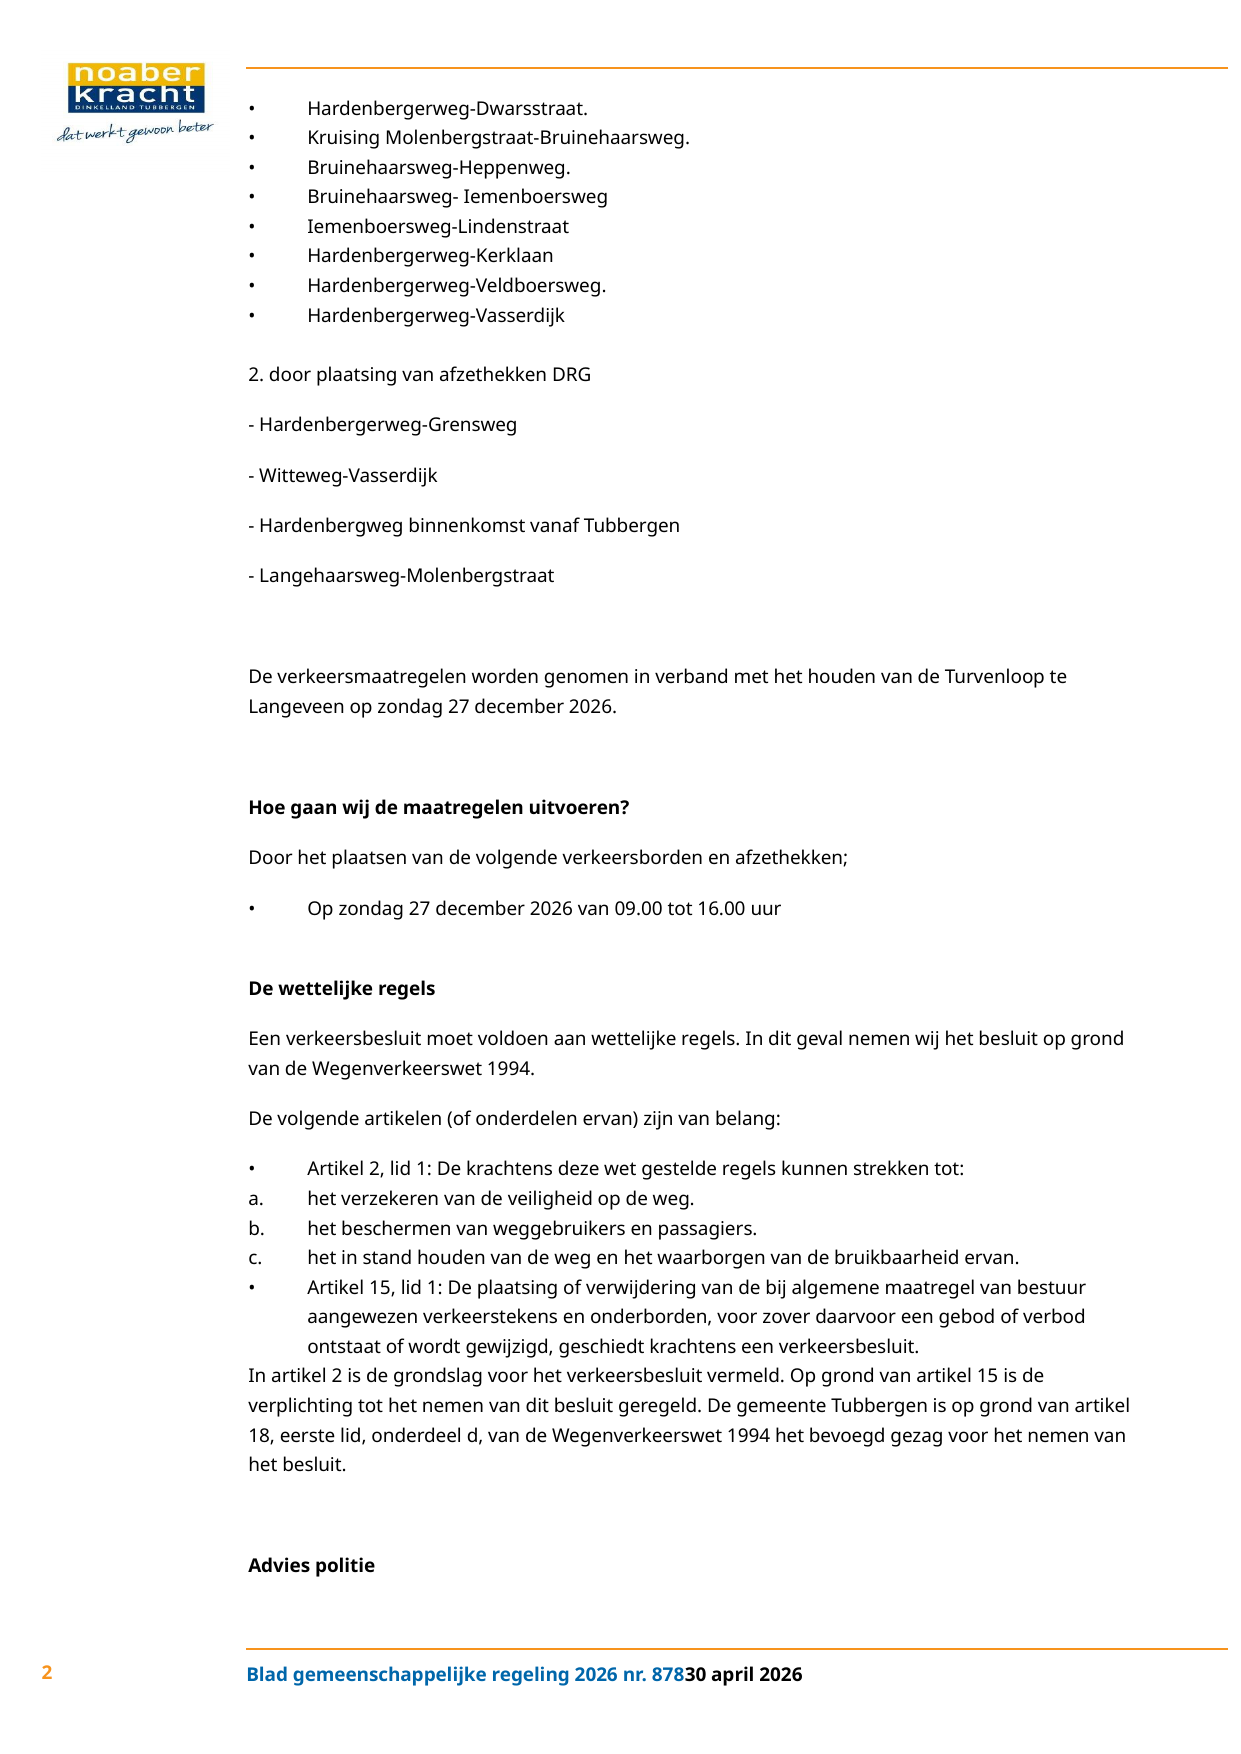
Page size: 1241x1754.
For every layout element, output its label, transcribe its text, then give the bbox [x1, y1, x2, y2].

list het verzekeren van de veiligheid op de weg. [248, 1185, 1152, 1211]
picture [41, 47, 231, 172]
text De volgende artikelen (of onderdelen ervan) zijn van belang: [248, 1105, 1152, 1131]
text Een verkeersbesluit moet voldoen aan wettelijke regels. In dit geval nemen wij het besluit op grond van de Wegenverkeerswet 1994. [248, 1025, 1152, 1081]
list Kruising Molenbergstraat-Bruinehaarsweg. [248, 124, 1152, 150]
text 2. door plaatsing van afzethekken DRG [248, 361, 1152, 387]
list Artikel 2, lid 1: De krachtens deze wet gestelde regels kunnen strekken tot: [248, 1156, 1152, 1181]
text Hoe gaan wij de maatregelen uitvoeren? [248, 794, 1152, 820]
text De wettelijke regels [248, 975, 1152, 1001]
list Bruinehaarsweg- Iemenboersweg [248, 183, 1152, 209]
list het in stand houden van de weg en het waarborgen van de bruikbaarheid ervan. [248, 1244, 1152, 1270]
list Hardenbergerweg-Vasserdijk [248, 302, 1152, 328]
text Door het plaatsen van de volgende verkeersborden en afzethekken; [248, 844, 1152, 870]
list Hardenbergerweg-Dwarsstraat. [248, 95, 1152, 121]
list Hardenbergerweg-Kerklaan [248, 243, 1152, 268]
list Hardenbergerweg-Veldboersweg. [248, 272, 1152, 298]
list het beschermen van weggebruikers en passagiers. [248, 1215, 1152, 1241]
list Artikel 15, lid 1: De plaatsing of verwijdering van de bij algemene maatregel van bestuur aangewezen verkeerstekens en onderborden, voor zover daarvoor een gebod of verbod ontstaat of wordt gewijzigd, geschiedt krachtens een verkeersbesluit. [248, 1274, 1152, 1359]
text - Langehaarsweg-Molenbergstraat [248, 563, 1152, 588]
list Bruinehaarsweg-Heppenweg. [248, 154, 1152, 180]
text Advies politie [248, 1552, 1152, 1578]
text - Hardenbergerweg-Grensweg [248, 411, 1152, 437]
list Iemenboersweg-Lindenstraat [248, 213, 1152, 239]
text In artikel 2 is de grondslag voor het verkeersbesluit vermeld. Op grond van artikel 15 is de verplichting tot het nemen van dit besluit geregeld. De gemeente Tubbergen is op grond van artikel 18, eerste lid, onderdeel d, van de Wegenverkeerswet 1994 het bevoegd gezag voor het nemen van het besluit. [248, 1363, 1152, 1477]
text - Witteweg-Vasserdijk [248, 462, 1152, 488]
list Op zondag 27 december 2026 van 09.00 tot 16.00 uur [248, 895, 1152, 921]
text De verkeersmaatregelen worden genomen in verband met het houden van de Turvenloop te Langeveen op zondag 27 december 2026. [248, 663, 1152, 719]
text - Hardenbergweg binnenkomst vanaf Tubbergen [248, 512, 1152, 538]
